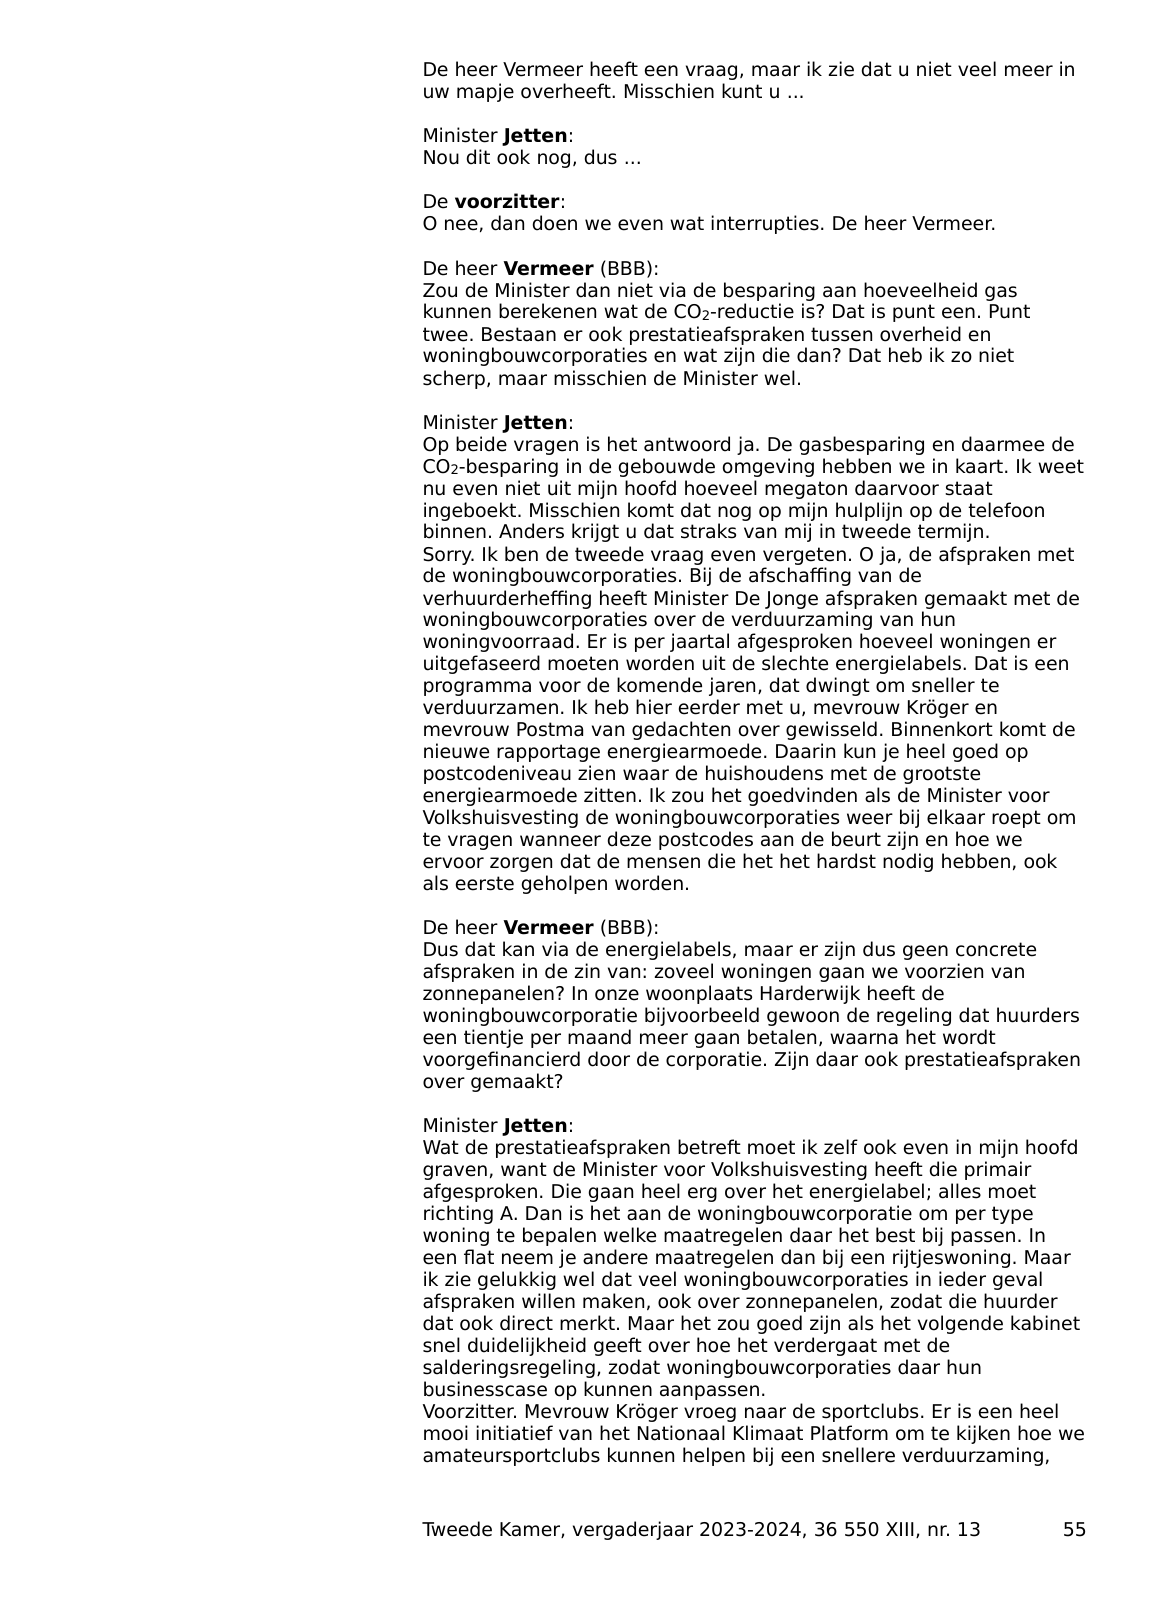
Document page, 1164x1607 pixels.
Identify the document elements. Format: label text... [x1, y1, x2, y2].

text Minister Jetten: [422, 1115, 1087, 1137]
text De heer Vermeer (BBB): [422, 257, 1087, 279]
text De voorzitter: [422, 191, 1087, 213]
text Nou dit ook nog, dus ... [422, 147, 1087, 169]
text De heer Vermeer heeft een vraag, maar ik zie dat u niet veel meer in uw mapje overheeft. Misschien kunt u ... [422, 59, 1087, 103]
text Zou de Minister dan niet via de besparing aan hoeveelheid gas kunnen berekenen wat de CO2-reductie is? Dat is punt een. Punt twee. Bestaan er ook prestatieafspraken tussen overheid en woningbouwcorporaties en wat zijn die dan? Dat heb ik zo niet scherp, maar misschien de Minister wel. [422, 279, 1087, 389]
text Minister Jetten: [422, 125, 1087, 147]
text Sorry. Ik ben de tweede vraag even vergeten. O ja, de afspraken met de woningbouwcorporaties. Bij de afschaffing van de verhuurderheffing heeft Minister De Jonge afspraken gemaakt met de woningbouwcorporaties over de verduurzaming van hun woningvoorraad. Er is per jaartal afgesproken hoeveel woningen er uitgefaseerd moeten worden uit de slechte energielabels. Dat is een programma voor de komende jaren, dat dwingt om sneller te verduurzamen. Ik heb hier eerder met u, mevrouw Kröger en mevrouw Postma van gedachten over gewisseld. Binnenkort komt de nieuwe rapportage energiearmoede. Daarin kun je heel goed op postcodeniveau zien waar de huishoudens met de grootste energiearmoede zitten. Ik zou het goedvinden als de Minister voor Volkshuisvesting de woningbouwcorporaties weer bij elkaar roept om te vragen wanneer deze postcodes aan de beurt zijn en hoe we ervoor zorgen dat de mensen die het het hardst nodig hebben, ook als eerste geholpen worden. [422, 543, 1087, 895]
text Op beide vragen is het antwoord ja. De gasbesparing en daarmee de CO2-besparing in de gebouwde omgeving hebben we in kaart. Ik weet nu even niet uit mijn hoofd hoeveel megaton daarvoor staat ingeboekt. Misschien komt dat nog op mijn hulplijn op de telefoon binnen. Anders krijgt u dat straks van mij in tweede termijn. [422, 433, 1087, 543]
text Dus dat kan via de energielabels, maar er zijn dus geen concrete afspraken in de zin van: zoveel woningen gaan we voorzien van zonnepanelen? In onze woonplaats Harderwijk heeft de woningbouwcorporatie bijvoorbeeld gewoon de regeling dat huurders een tientje per maand meer gaan betalen, waarna het wordt voorgefinancierd door de corporatie. Zijn daar ook prestatieafspraken over gemaakt? [422, 939, 1087, 1093]
text O nee, dan doen we even wat interrupties. De heer Vermeer. [422, 213, 1087, 235]
text Minister Jetten: [422, 412, 1087, 433]
text Voorzitter. Mevrouw Kröger vroeg naar de sportclubs. Er is een heel mooi initiatief van het Nationaal Klimaat Platform om te kijken hoe we amateursportclubs kunnen helpen bij een snellere verduurzaming, [422, 1401, 1087, 1467]
text Wat de prestatieafspraken betreft moet ik zelf ook even in mijn hoofd graven, want de Minister voor Volkshuisvesting heeft die primair afgesproken. Die gaan heel erg over het energielabel; alles moet richting A. Dan is het aan de woningbouwcorporatie om per type woning te bepalen welke maatregelen daar het best bij passen. In een flat neem je andere maatregelen dan bij een rijtjeswoning. Maar ik zie gelukkig wel dat veel woningbouwcorporaties in ieder geval afspraken willen maken, ook over zonnepanelen, zodat die huurder dat ook direct merkt. Maar het zou goed zijn als het volgende kabinet snel duidelijkheid geeft over hoe het verdergaat met de salderingsregeling, zodat woningbouwcorporaties daar hun businesscase op kunnen aanpassen. [422, 1137, 1087, 1401]
text De heer Vermeer (BBB): [422, 917, 1087, 939]
